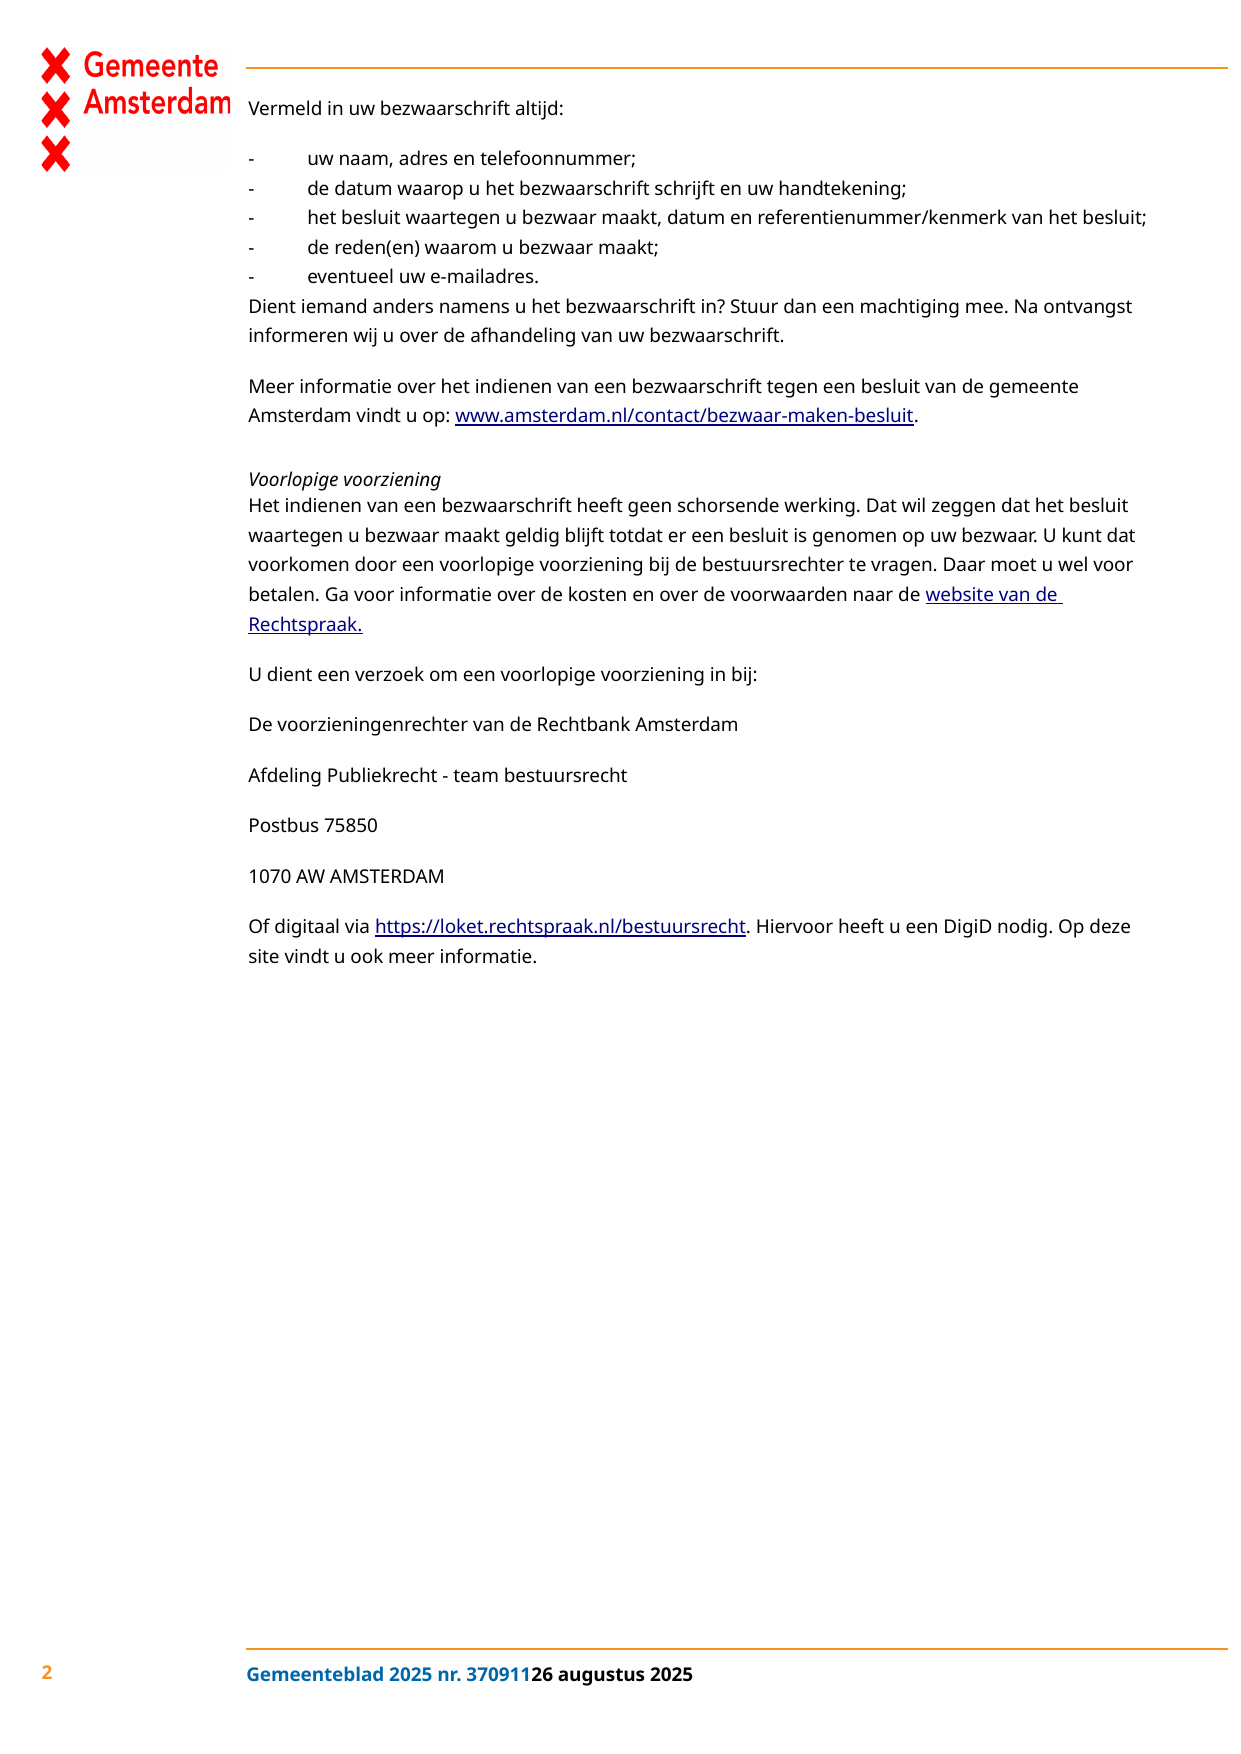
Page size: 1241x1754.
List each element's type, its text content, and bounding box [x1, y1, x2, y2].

text Voorlopige voorziening [248, 467, 1152, 492]
text Of digitaal via https://loket.rechtspraak.nl/bestuursrecht. Hiervoor heeft u een DigiD nodig. Op deze site vindt u ook meer informatie. [248, 913, 1152, 968]
text Het indienen van een bezwaarschrift heeft geen schorsende werking. Dat wil zeggen dat het besluit waartegen u bezwaar maakt geldig blijft totdat er een besluit is genomen op uw bezwaar. U kunt dat voorkomen door een voorlopige voorziening bij de bestuursrechter te vragen. Daar moet u wel voor betalen. Ga voor informatie over de kosten en over de voorwaarden naar de website van de Rechtspraak. [248, 492, 1152, 636]
text Vermeld in uw bezwaarschrift altijd: [248, 95, 1152, 121]
text U dient een verzoek om een voorlopige voorziening in bij: [248, 661, 1152, 687]
picture [41, 47, 231, 172]
text Dient iemand anders namens u het bezwaarschrift in? Stuur dan een machtiging mee. Na ontvangst informeren wij u over de afhandeling van uw bezwaarschrift. [248, 293, 1152, 348]
list de reden(en) waarom u bezwaar maakt; [248, 234, 1152, 260]
list eventueel uw e-mailadres. [248, 263, 1152, 289]
list uw naam, adres en telefoonnummer; [248, 145, 1152, 171]
text Postbus 75850 [248, 812, 1152, 838]
text 1070 AW AMSTERDAM [248, 863, 1152, 888]
list het besluit waartegen u bezwaar maakt, datum en referentienummer/kenmerk van het besluit; [248, 204, 1152, 230]
text Afdeling Publiekrecht - team bestuursrecht [248, 762, 1152, 788]
text Meer informatie over het indienen van een bezwaarschrift tegen een besluit van de gemeente Amsterdam vindt u op: www.amsterdam.nl/contact/bezwaar-maken-besluit. [248, 373, 1152, 428]
text De voorzieningenrechter van de Rechtbank Amsterdam [248, 712, 1152, 737]
list de datum waarop u het bezwaarschrift schrijft en uw handtekening; [248, 175, 1152, 201]
